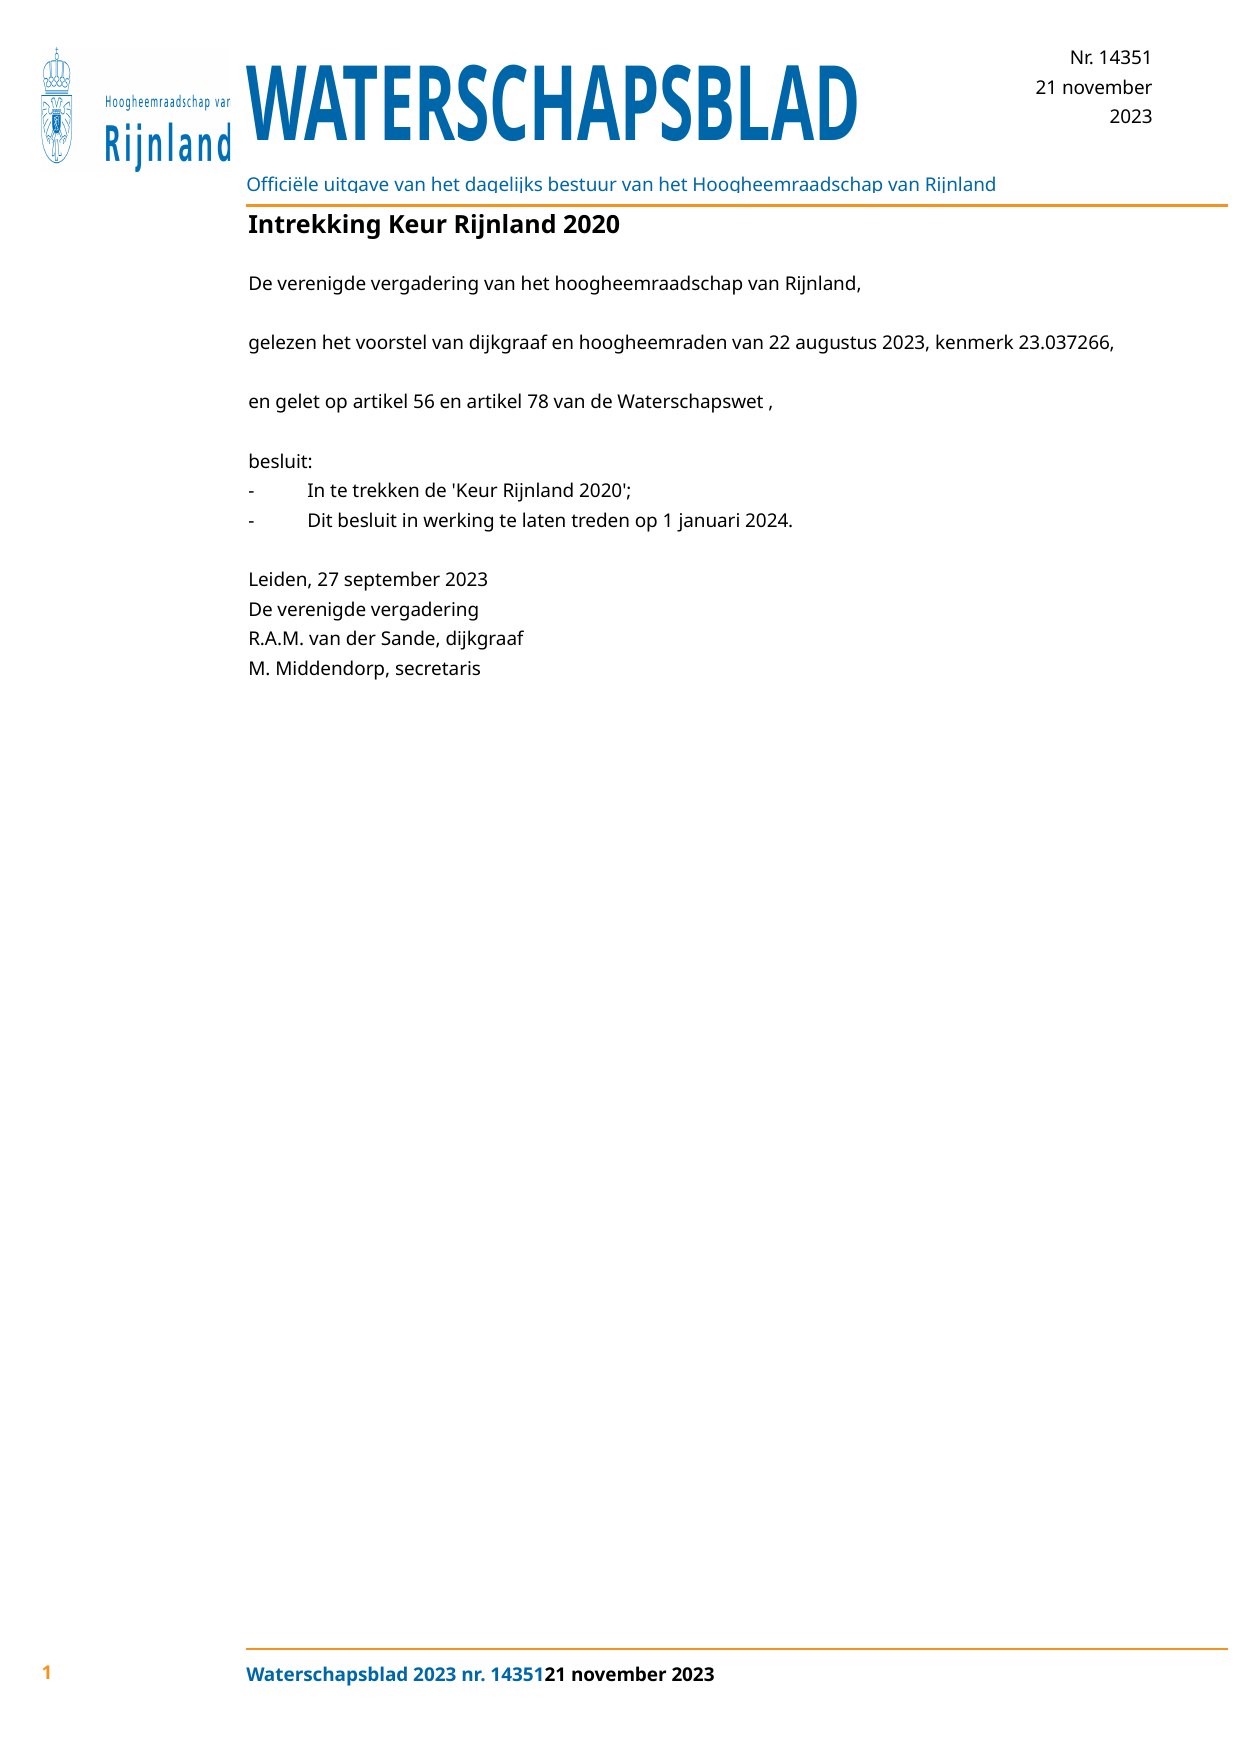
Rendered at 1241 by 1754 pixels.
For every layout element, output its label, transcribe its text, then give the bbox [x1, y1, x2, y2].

list Dit besluit in werking te laten treden op 1 januari 2024. [248, 507, 1152, 533]
text De verenigde vergadering van het hoogheemraadschap van Rijnland, [248, 270, 1152, 296]
text besluit: [248, 448, 1152, 473]
text en gelet op artikel 56 en artikel 78 van de Waterschapswet , [248, 389, 1152, 414]
text De verenigde vergadering [248, 596, 1152, 621]
text gelezen het voorstel van dijkgraaf en hoogheemraden van 22 augustus 2023, kenmerk 23.037266, [248, 329, 1152, 355]
picture [41, 47, 231, 172]
list In te trekken de 'Keur Rijnland 2020'; [248, 477, 1152, 503]
text R.A.M. van der Sande, dijkgraaf [248, 625, 1152, 651]
text M. Middendorp, secretaris [248, 655, 1152, 681]
text Leiden, 27 september 2023 [248, 566, 1152, 592]
text Intrekking Keur Rijnland 2020 [248, 207, 1152, 241]
